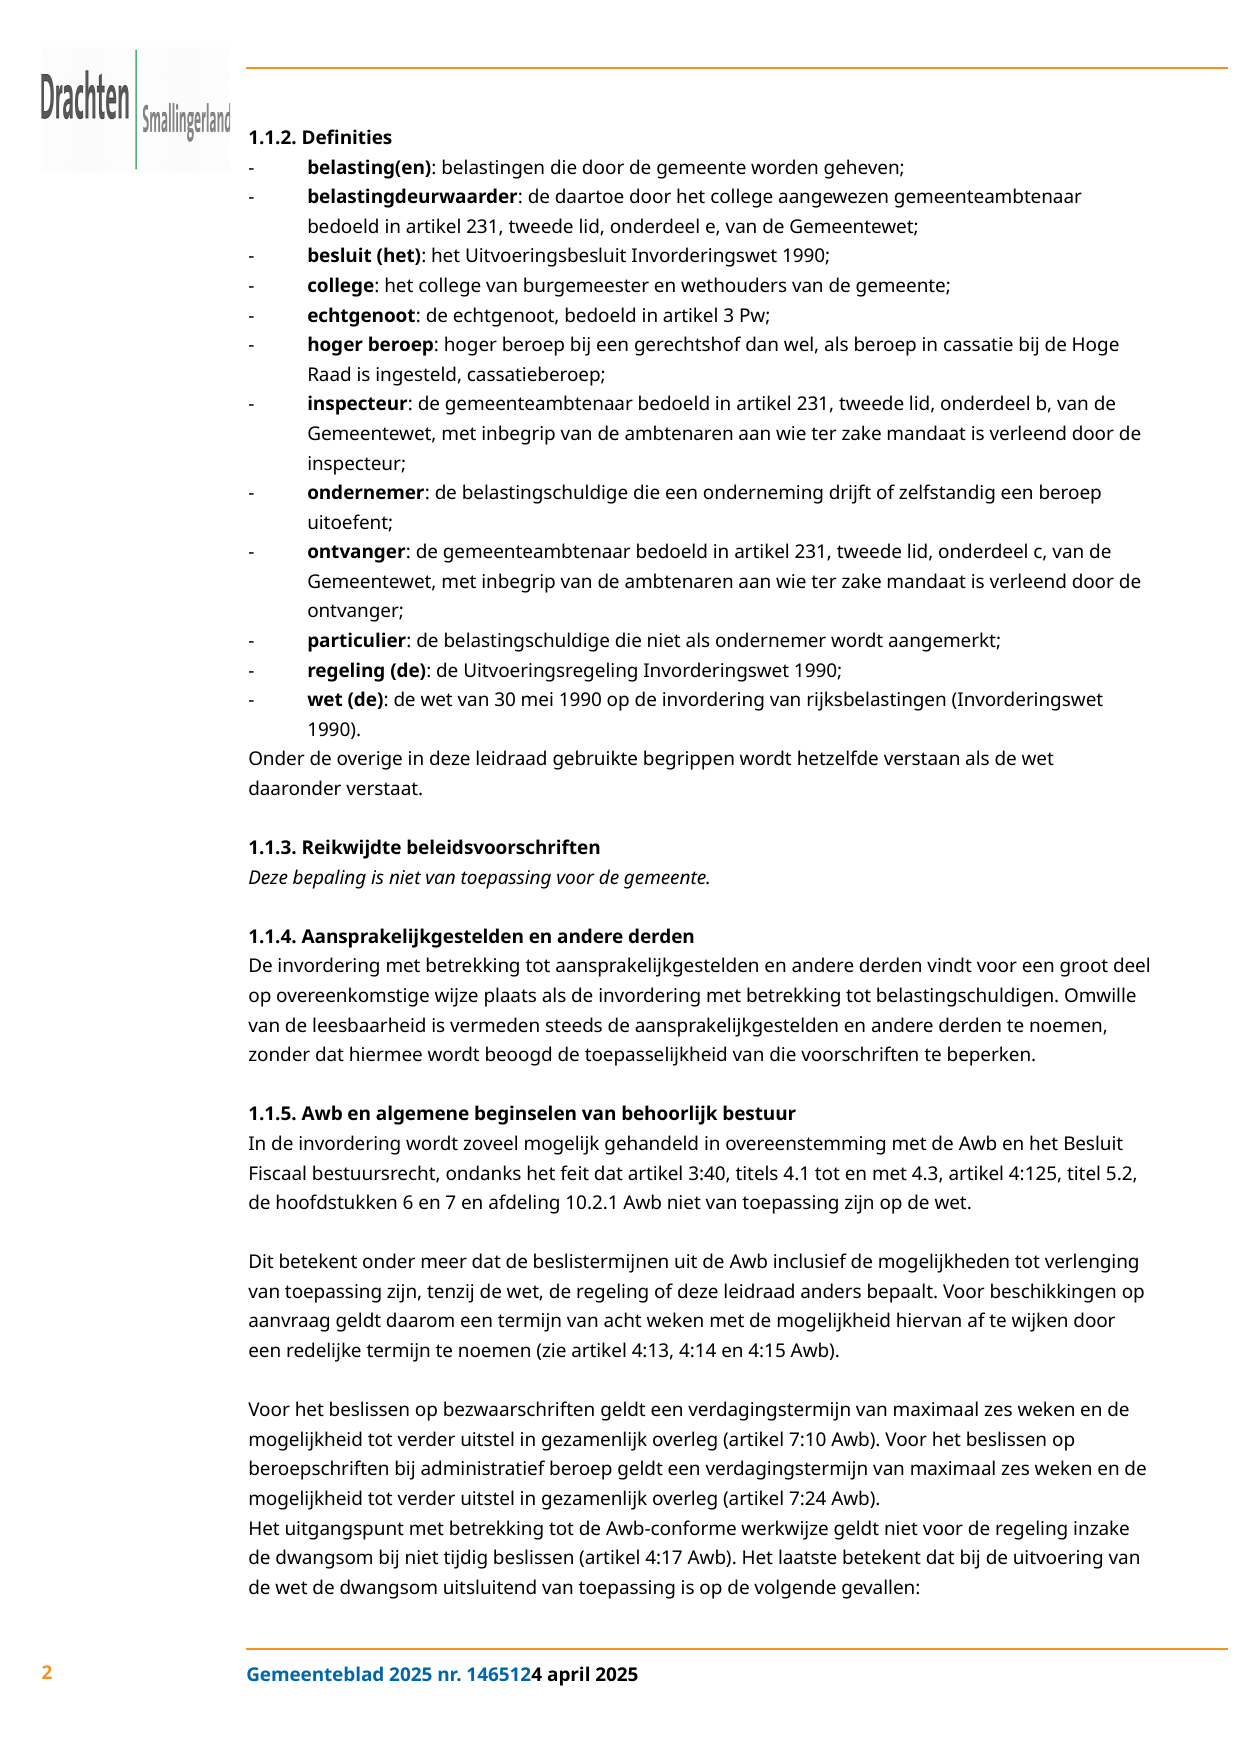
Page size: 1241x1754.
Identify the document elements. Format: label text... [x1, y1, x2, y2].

list inspecteur: de gemeenteambtenaar bedoeld in artikel 231, tweede lid, onderdeel b, van de Gemeentewet, met inbegrip van de ambtenaren aan wie ter zake mandaat is verleend door de inspecteur; [248, 391, 1152, 476]
list ondernemer: de belastingschuldige die een onderneming drijft of zelfstandig een beroep uitoefent; [248, 479, 1152, 535]
list besluit (het): het Uitvoeringsbesluit Invorderingswet 1990; [248, 243, 1152, 268]
text Dit betekent onder meer dat de beslistermijnen uit de Awb inclusief de mogelijkheden tot verlenging van toepassing zijn, tenzij de wet, de regeling of deze leidraad anders bepaalt. Voor beschikkingen op aanvraag geldt daarom een termijn van acht weken met de mogelijkheid hiervan af te wijken door een redelijke termijn te noemen (zie artikel 4:13, 4:14 en 4:15 Awb). [248, 1248, 1152, 1363]
text Onder de overige in deze leidraad gebruikte begrippen wordt hetzelfde verstaan als de wet daaronder verstaat. [248, 746, 1152, 801]
list echtgenoot: de echtgenoot, bedoeld in artikel 3 Pw; [248, 302, 1152, 328]
text 1.1.4. Aansprakelijkgestelden en andere derden [248, 923, 1152, 949]
list hoger beroep: hoger beroep bij een gerechtshof dan wel, als beroep in cassatie bij de Hoge Raad is ingesteld, cassatieberoep; [248, 331, 1152, 387]
list college: het college van burgemeester en wethouders van de gemeente; [248, 272, 1152, 298]
text 1.1.3. Reikwijdte beleidsvoorschriften [248, 834, 1152, 860]
list wet (de): de wet van 30 mei 1990 op de invordering van rijksbelastingen (Invorderingswet 1990). [248, 686, 1152, 742]
text De invordering met betrekking tot aansprakelijkgestelden en andere derden vindt voor een groot deel op overeenkomstige wijze plaats als de invordering met betrekking tot belastingschuldigen. Omwille van de leesbaarheid is vermeden steeds de aansprakelijkgestelden en andere derden te noemen, zonder dat hiermee wordt beoogd de toepasselijkheid van die voorschriften te beperken. [248, 953, 1152, 1067]
picture [41, 47, 231, 172]
text Het uitgangspunt met betrekking tot de Awb-conforme werkwijze geldt niet voor de regeling inzake de dwangsom bij niet tijdig beslissen (artikel 4:17 Awb). Het laatste betekent dat bij de uitvoering van de wet de dwangsom uitsluitend van toepassing is op de volgende gevallen: [248, 1515, 1152, 1600]
list ontvanger: de gemeenteambtenaar bedoeld in artikel 231, tweede lid, onderdeel c, van de Gemeentewet, met inbegrip van de ambtenaren aan wie ter zake mandaat is verleend door de ontvanger; [248, 538, 1152, 623]
text 1.1.5. Awb en algemene beginselen van behoorlijk bestuur [248, 1101, 1152, 1126]
list regeling (de): de Uitvoeringsregeling Invorderingswet 1990; [248, 657, 1152, 683]
text Deze bepaling is niet van toepassing voor de gemeente. [248, 864, 1152, 890]
list belastingdeurwaarder: de daartoe door het college aangewezen gemeenteambtenaar bedoeld in artikel 231, tweede lid, onderdeel e, van de Gemeentewet; [248, 183, 1152, 239]
text 1.1.2. Definities [248, 124, 1152, 150]
list belasting(en): belastingen die door de gemeente worden geheven; [248, 154, 1152, 180]
text Voor het beslissen op bezwaarschriften geldt een verdagingstermijn van maximaal zes weken en de mogelijkheid tot verder uitstel in gezamenlijk overleg (artikel 7:10 Awb). Voor het beslissen op beroepschriften bij administratief beroep geldt een verdagingstermijn van maximaal zes weken en de mogelijkheid tot verder uitstel in gezamenlijk overleg (artikel 7:24 Awb). [248, 1396, 1152, 1511]
text In de invordering wordt zoveel mogelijk gehandeld in overeenstemming met de Awb en het Besluit Fiscaal bestuursrecht, ondanks het feit dat artikel 3:40, titels 4.1 tot en met 4.3, artikel 4:125, titel 5.2, de hoofdstukken 6 en 7 en afdeling 10.2.1 Awb niet van toepassing zijn op de wet. [248, 1130, 1152, 1215]
list particulier: de belastingschuldige die niet als ondernemer wordt aangemerkt; [248, 627, 1152, 653]
